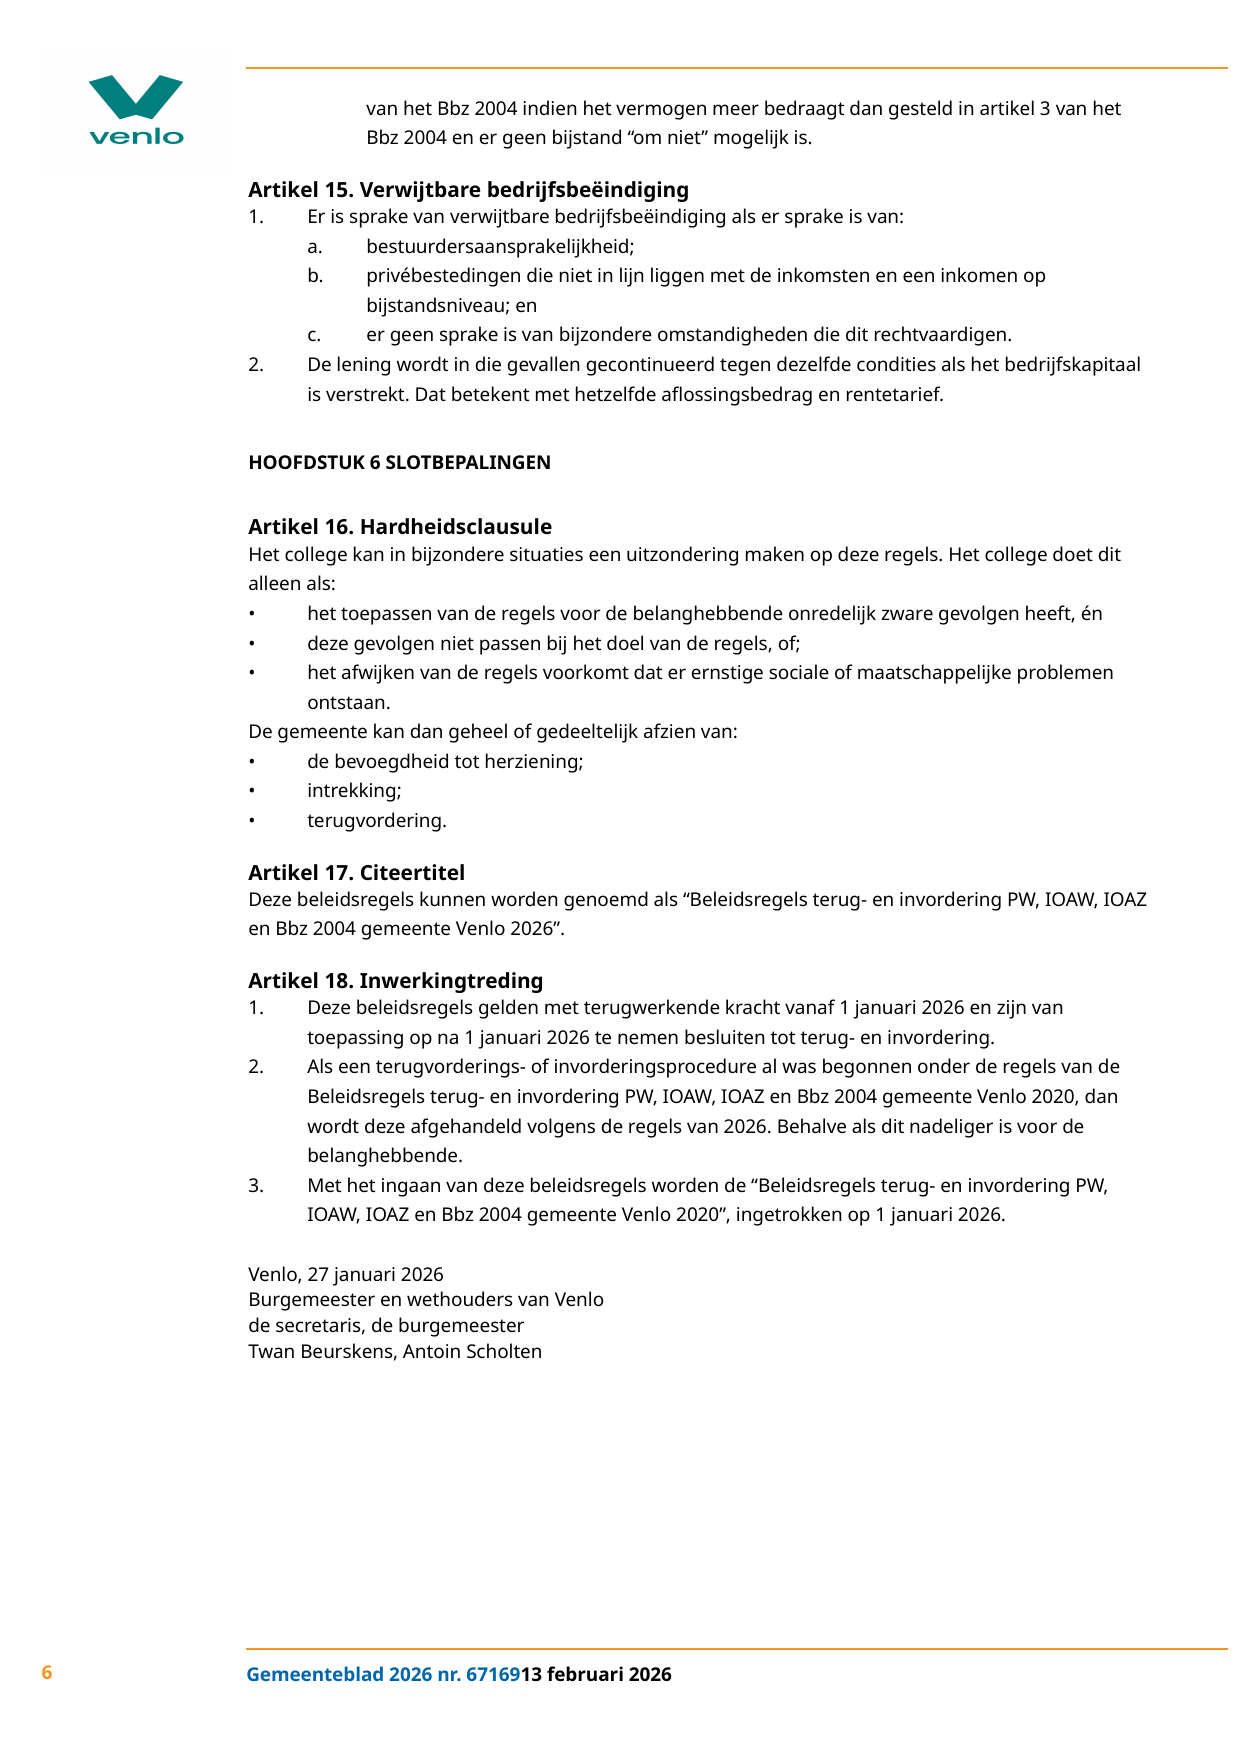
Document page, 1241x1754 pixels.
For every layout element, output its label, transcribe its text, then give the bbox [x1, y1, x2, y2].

list van het Bbz 2004 indien het vermogen meer bedraagt dan gesteld in artikel 3 van het Bbz 2004 en er geen bijstand “om niet” mogelijk is. [307, 95, 1152, 150]
list Er is sprake van verwijtbare bedrijfsbeëindiging als er sprake is van: [248, 203, 1152, 229]
text Artikel 18. Inwerkingtreding [248, 966, 1152, 994]
picture [41, 47, 231, 172]
list de bevoegdheid tot herziening; [248, 748, 1152, 774]
list De lening wordt in die gevallen gecontinueerd tegen dezelfde condities als het bedrijfskapitaal is verstrekt. Dat betekent met hetzelfde aflossingsbedrag en rentetarief. [248, 351, 1152, 406]
list het toepassen van de regels voor de belanghebbende onredelijk zware gevolgen heeft, én [248, 600, 1152, 626]
list privébestedingen die niet in lijn liggen met de inkomsten en een inkomen op bijstandsniveau; en [307, 262, 1152, 318]
list het afwijken van de regels voorkomt dat er ernstige sociale of maatschappelijke problemen ontstaan. [248, 659, 1152, 714]
list deze gevolgen niet passen bij het doel van de regels, of; [248, 630, 1152, 655]
list intrekking; [248, 778, 1152, 803]
text Burgemeester en wethouders van Venlo [248, 1286, 1152, 1312]
text Het college kan in bijzondere situaties een uitzondering maken op deze regels. Het college doet dit alleen als: [248, 541, 1152, 596]
text Venlo, 27 januari 2026 [248, 1261, 1152, 1286]
list er geen sprake is van bijzondere omstandigheden die dit rechtvaardigen. [307, 322, 1152, 347]
list terugvordering. [248, 807, 1152, 833]
text Artikel 17. Citeertitel [248, 858, 1152, 886]
list bestuurdersaansprakelijkheid; [307, 233, 1152, 258]
list Met het ingaan van deze beleidsregels worden de “Beleidsregels terug- en invordering PW, IOAW, IOAZ en Bbz 2004 gemeente Venlo 2020”, ingetrokken op 1 januari 2026. [248, 1172, 1152, 1227]
text Deze beleidsregels kunnen worden genoemd als “Beleidsregels terug- en invordering PW, IOAW, IOAZ en Bbz 2004 gemeente Venlo 2026”. [248, 886, 1152, 941]
text HOOFDSTUK 6 SLOTBEPALINGEN [248, 447, 1152, 476]
list Als een terugvorderings- of invorderingsprocedure al was begonnen onder de regels van de Beleidsregels terug- en invordering PW, IOAW, IOAZ en Bbz 2004 gemeente Venlo 2020, dan wordt deze afgehandeld volgens de regels van 2026. Behalve als dit nadeliger is voor de belanghebbende. [248, 1054, 1152, 1168]
text Artikel 15. Verwijtbare bedrijfsbeëindiging [248, 175, 1152, 203]
text Artikel 16. Hardheidsclausule [248, 512, 1152, 541]
text De gemeente kan dan geheel of gedeeltelijk afzien van: [248, 718, 1152, 744]
text de secretaris, de burgemeester [248, 1312, 1152, 1338]
list Deze beleidsregels gelden met terugwerkende kracht vanaf 1 januari 2026 en zijn van toepassing op na 1 januari 2026 te nemen besluiten tot terug- en invordering. [248, 994, 1152, 1050]
text Twan Beurskens, Antoin Scholten [248, 1338, 1152, 1364]
